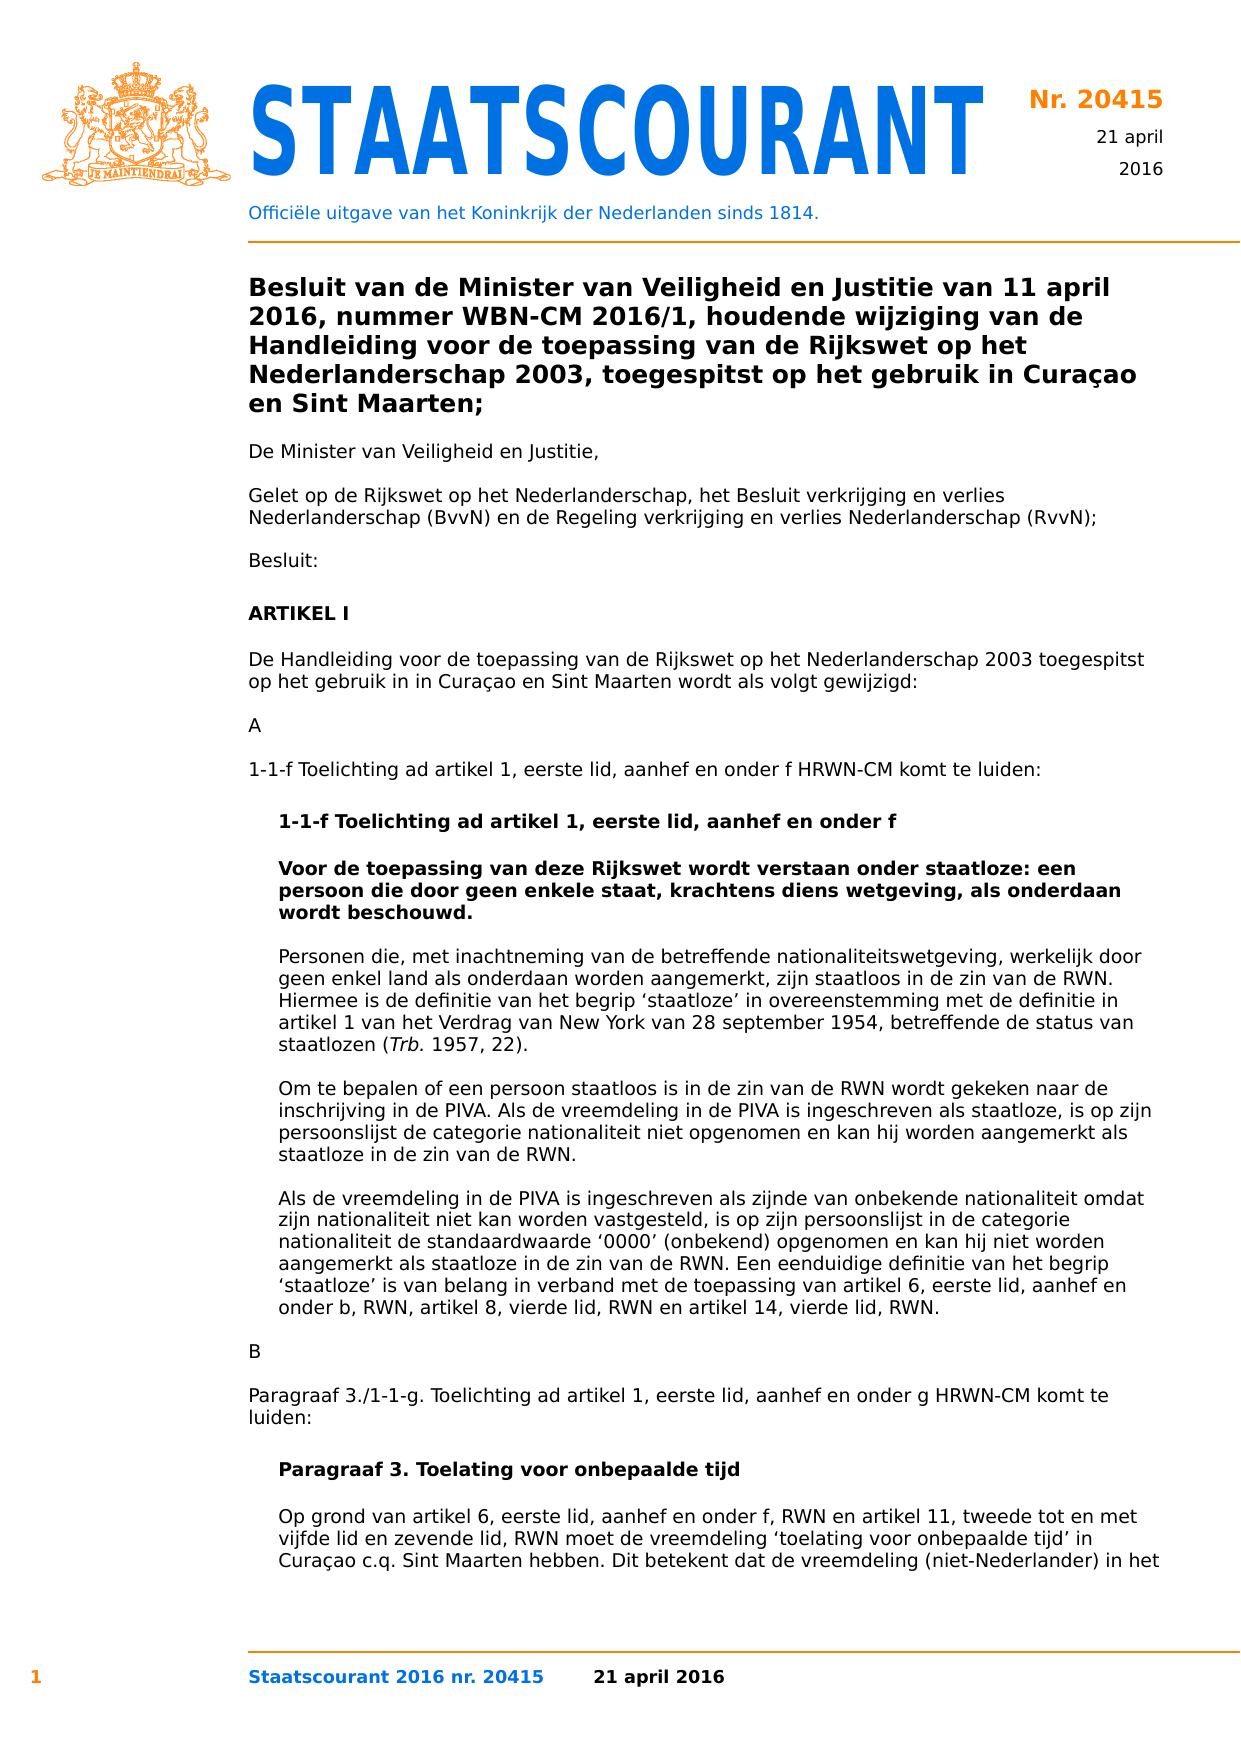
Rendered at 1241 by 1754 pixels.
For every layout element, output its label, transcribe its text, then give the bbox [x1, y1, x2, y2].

text De Minister van Veiligheid en Justitie, [248, 441, 1163, 463]
table_header [25, 62, 248, 241]
table_cell 2016 [998, 153, 1240, 203]
table_header STAATSCOURANT [248, 62, 998, 203]
table_cell 21 april [998, 121, 1240, 153]
text 1-1-f Toelichting ad artikel 1, eerste lid, aanhef en onder f HRWN-CM komt te luiden: [248, 759, 1163, 781]
text Voor de toepassing van deze Rijkswet wordt verstaan onder staatloze: een persoon die door geen enkele staat, krachtens diens wetgeving, als onderdaan wordt beschouwd. [278, 858, 1163, 924]
subtitle Besluit van de Minister van Veiligheid en Justitie van 11 april 2016, nummer WBN-CM 2016/1, houdende wijziging van de Handleiding voor de toepassing van de Rijkswet op het Nederlanderschap 2003, toegespitst op het gebruik in Curaçao en Sint Maarten; [248, 273, 1163, 419]
text Om te bepalen of een persoon staatloos is in de zin van de RWN wordt gekeken naar de inschrijving in de PIVA. Als de vreemdeling in de PIVA is ingeschreven als staatloze, is op zijn persoonslijst de categorie nationaliteit niet opgenomen en kan hij worden aangemerkt als staatloze in de zin van de RWN. [278, 1078, 1163, 1166]
text De Handleiding voor de toepassing van de Rijkswet op het Nederlanderschap 2003 toegespitst op het gebruik in in Curaçao en Sint Maarten wordt als volgt gewijzigd: [248, 649, 1163, 693]
text Gelet op de Rijkswet op het Nederlanderschap, het Besluit verkrijging en verlies Nederlanderschap (BvvN) en de Regeling verkrijging en verlies Nederlanderschap (RvvN); [248, 484, 1163, 528]
text Op grond van artikel 6, eerste lid, aanhef en onder f, RWN en artikel 11, tweede tot en met vijfde lid en zevende lid, RWN moet de vreemdeling ‘toelating voor onbepaalde tijd’ in Curaçao c.q. Sint Maarten hebben. Dit betekent dat de vreemdeling (niet-Nederlander) in het [278, 1506, 1163, 1572]
table_header Nr. 20415 [998, 62, 1240, 121]
text Als de vreemdeling in de PIVA is ingeschreven als zijnde van onbekende nationaliteit omdat zijn nationaliteit niet kan worden vastgesteld, is op zijn persoonslijst in de categorie nationaliteit de standaardwaarde ‘0000’ (onbekend) opgenomen en kan hij niet worden aangemerkt als staatloze in de zin van de RWN. Een eenduidige definitie van het begrip ‘staatloze’ is van belang in verband met de toepassing van artikel 6, eerste lid, aanhef en onder b, RWN, artikel 8, vierde lid, RWN en artikel 14, vierde lid, RWN. [278, 1187, 1163, 1319]
table_cell Officiële uitgave van het Koninkrijk der Nederlanden sinds 1814. [248, 203, 1240, 241]
subtitle Paragraaf 3. Toelating voor onbepaalde tijd [278, 1459, 1163, 1481]
text B [248, 1341, 1163, 1363]
text A [248, 715, 1163, 737]
text Besluit: [248, 550, 1163, 572]
text Personen die, met inachtneming van de betreffende nationaliteitswetgeving, werkelijk door geen enkel land als onderdaan worden aangemerkt, zijn staatloos in de zin van de RWN. Hiermee is de definitie van het begrip ‘staatloze’ in overeenstemming met de definitie in artikel 1 van het Verdrag van New York van 28 september 1954, betreffende de status van staatlozen (Trb. 1957, 22). [278, 946, 1163, 1056]
text Paragraaf 3./1-1-g. Toelichting ad artikel 1, eerste lid, aanhef en onder g HRWN-CM komt te luiden: [248, 1385, 1163, 1429]
picture [41, 62, 231, 186]
subtitle 1-1-f Toelichting ad artikel 1, eerste lid, aanhef en onder f [278, 811, 1163, 833]
subtitle ARTIKEL I [248, 602, 1163, 624]
